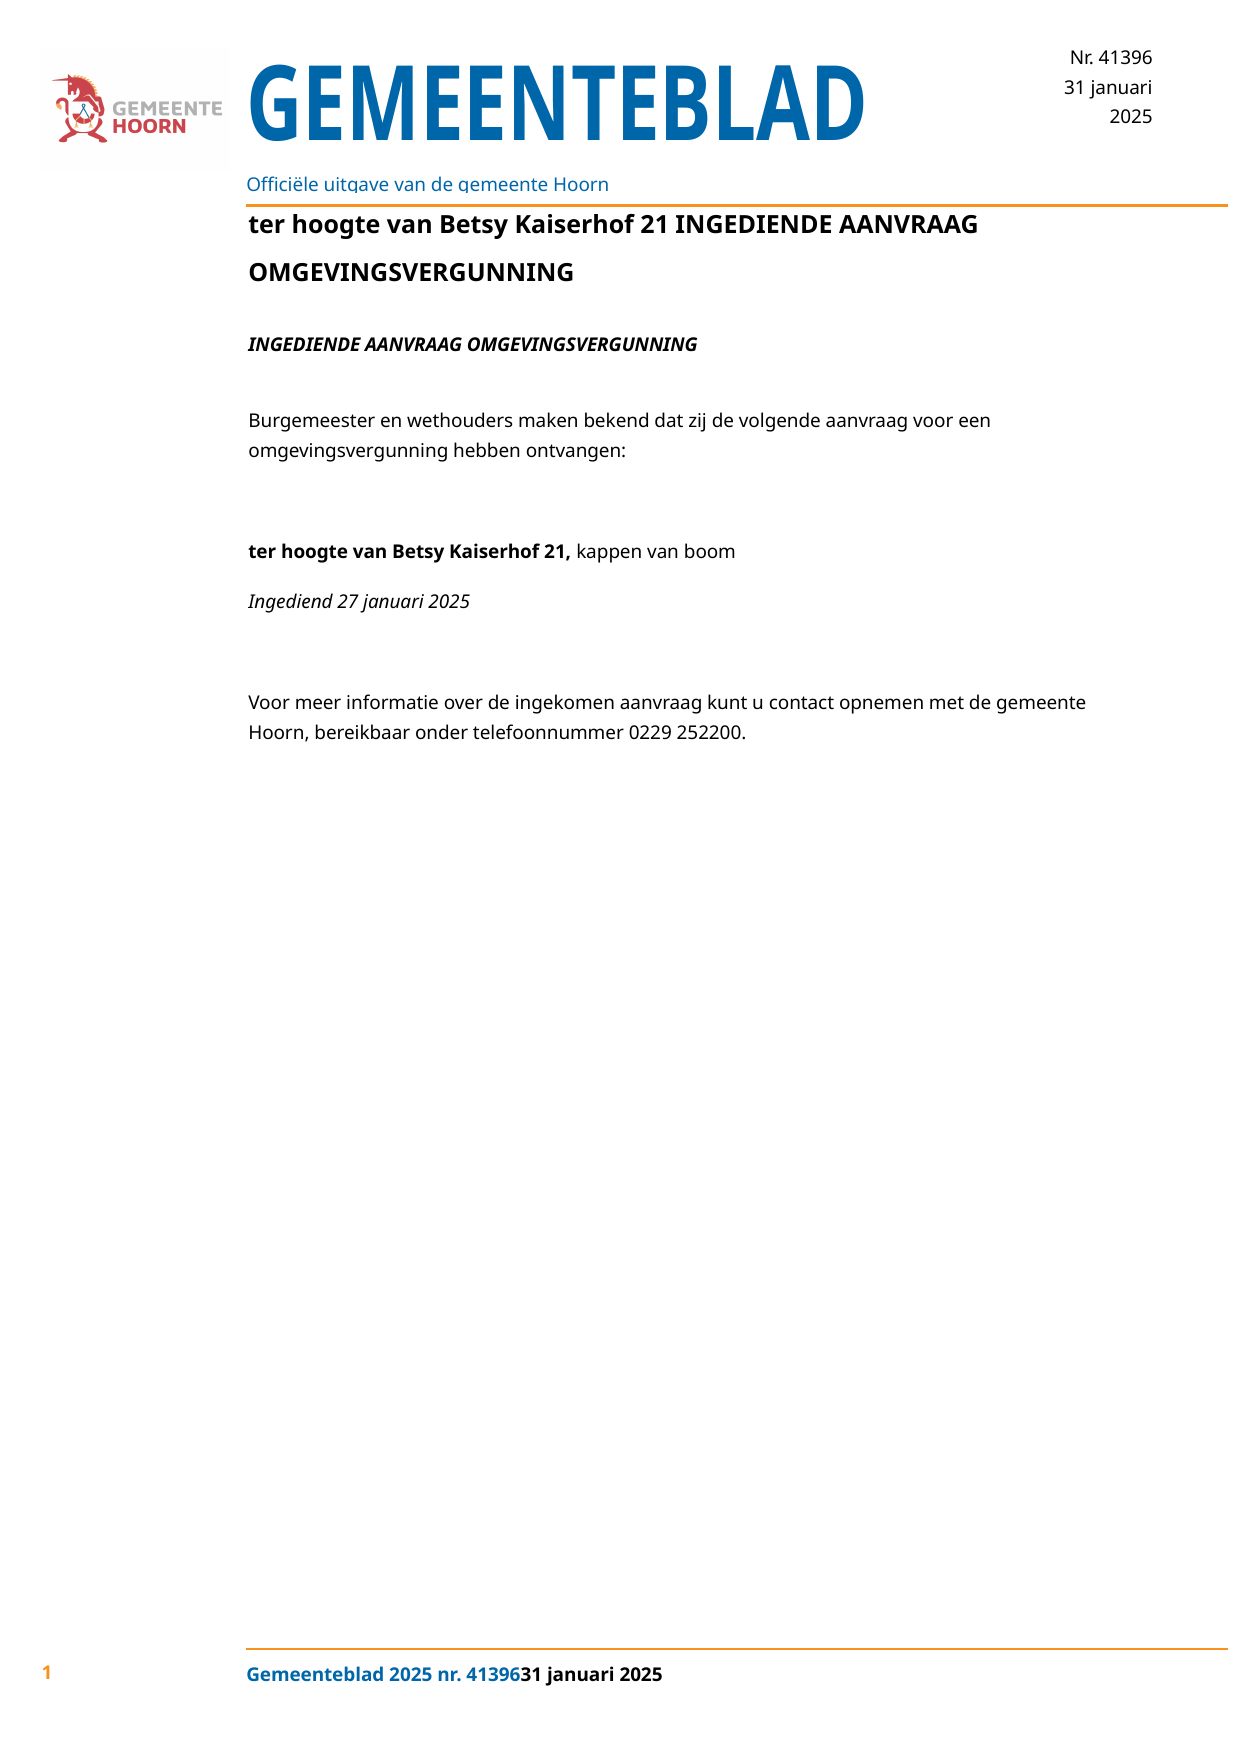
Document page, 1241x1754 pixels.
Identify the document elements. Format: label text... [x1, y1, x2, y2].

text INGEDIENDE AANVRAAG OMGEVINGSVERGUNNING [248, 331, 1152, 357]
text ter hoogte van Betsy Kaiserhof 21, kappen van boom [248, 538, 1152, 564]
text Voor meer informatie over de ingekomen aanvraag kunt u contact opnemen met de gemeente Hoorn, bereikbaar onder telefoonnummer 0229 252200. [248, 689, 1152, 744]
text ter hoogte van Betsy Kaiserhof 21 INGEDIENDE AANVRAAG OMGEVINGSVERGUNNING [248, 207, 1152, 288]
text Ingediend 27 januari 2025 [248, 588, 1152, 614]
text Burgemeester en wethouders maken bekend dat zij de volgende aanvraag voor een omgevingsvergunning hebben ontvangen: [248, 408, 1152, 463]
picture [41, 47, 231, 172]
